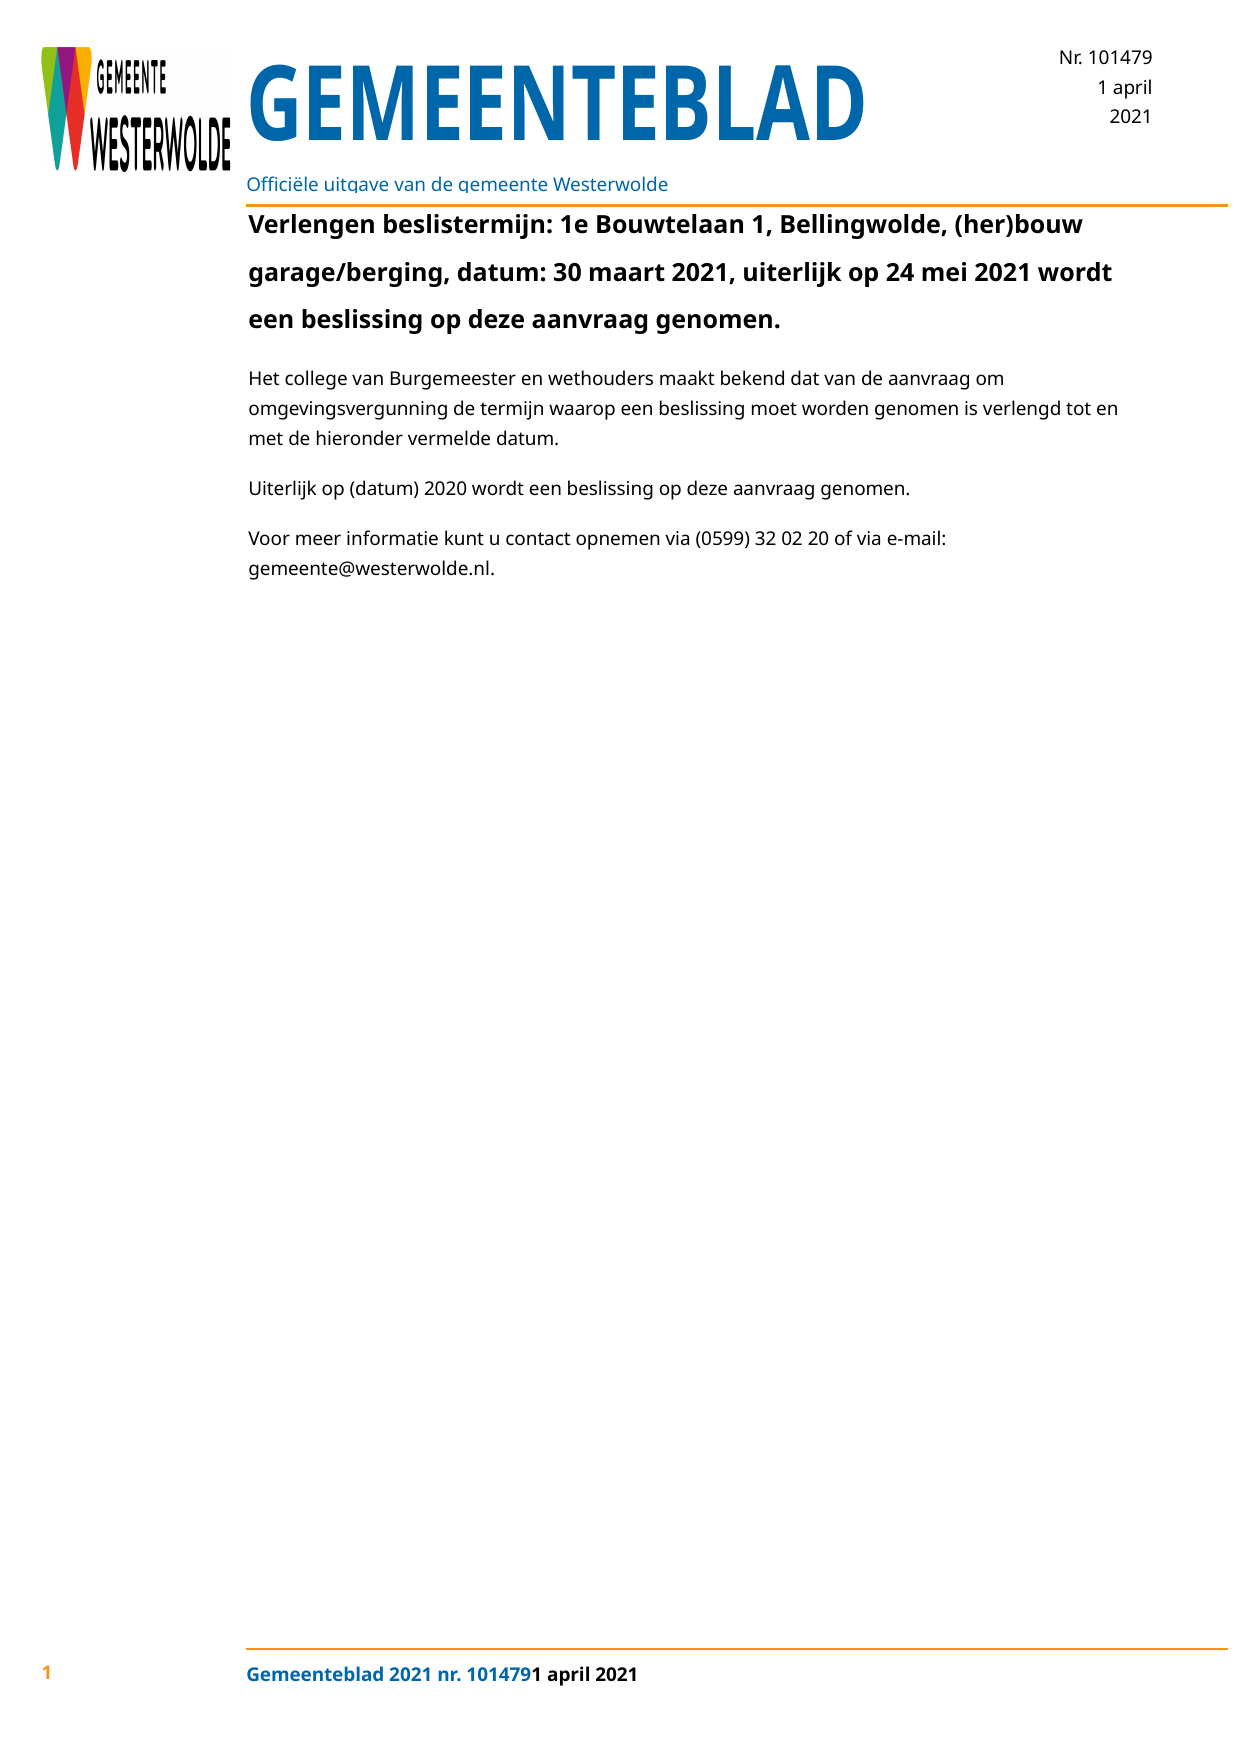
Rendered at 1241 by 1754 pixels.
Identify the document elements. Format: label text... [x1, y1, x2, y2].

picture [41, 47, 231, 172]
text Uiterlijk op (datum) 2020 wordt een beslissing op deze aanvraag genomen. [248, 475, 1152, 501]
text Voor meer informatie kunt u contact opnemen via (0599) 32 02 20 of via e-mail: gemeente@westerwolde.nl. [248, 526, 1152, 581]
text Verlengen beslistermijn: 1e Bouwtelaan 1, Bellingwolde, (her)bouw garage/berging, datum: 30 maart 2021, uiterlijk op 24 mei 2021 wordt een beslissing op deze aanvraag genomen. [248, 207, 1152, 336]
text Het college van Burgemeester en wethouders maakt bekend dat van de aanvraag om omgevingsvergunning de termijn waarop een beslissing moet worden genomen is verlengd tot en met de hieronder vermelde datum. [248, 366, 1152, 450]
